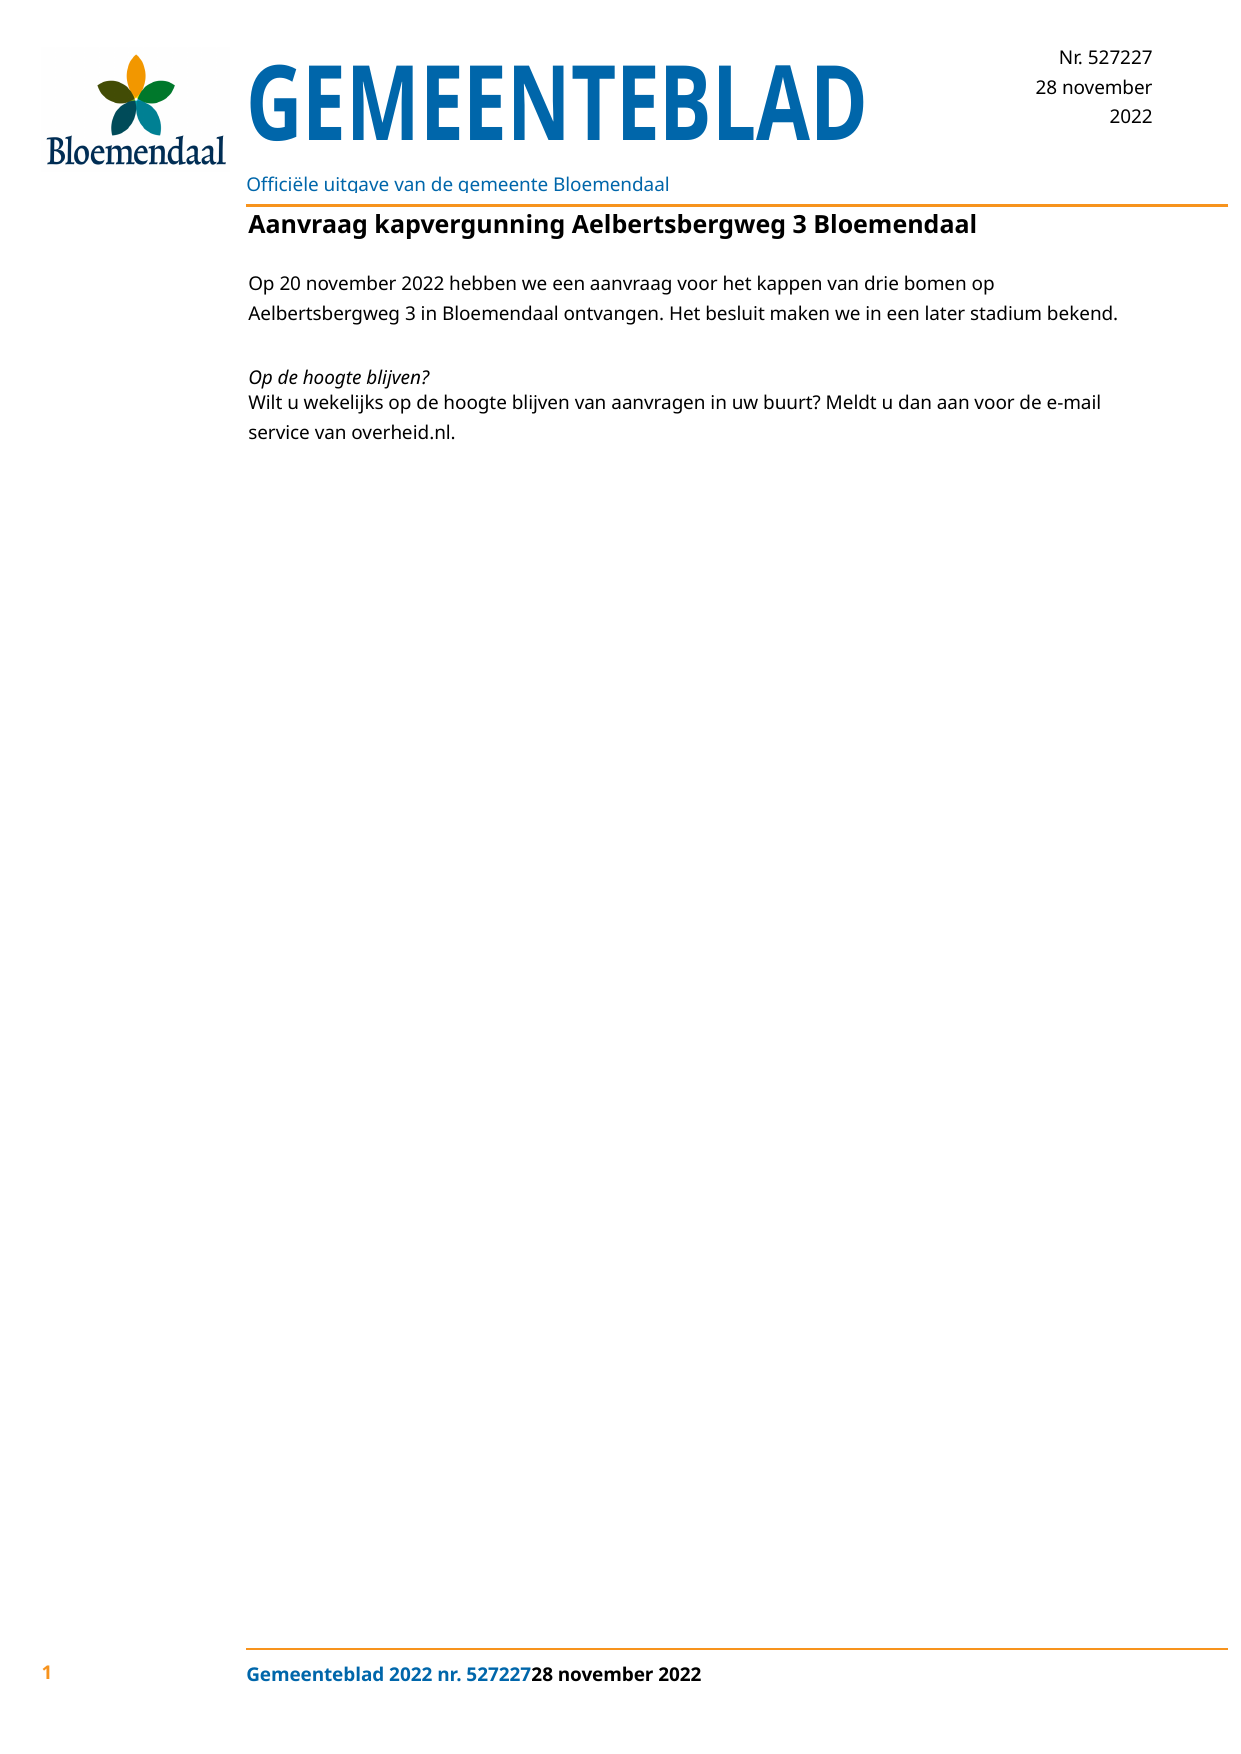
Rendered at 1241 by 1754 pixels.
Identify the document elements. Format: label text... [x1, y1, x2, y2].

text Aanvraag kapvergunning Aelbertsbergweg 3 Bloemendaal [248, 207, 1152, 241]
text Op de hoogte blijven? [248, 364, 1152, 389]
text Wilt u wekelijks op de hoogte blijven van aanvragen in uw buurt? Meldt u dan aan voor de e-mail service van overheid.nl. [248, 389, 1152, 445]
text Op 20 november 2022 hebben we een aanvraag voor het kappen van drie bomen op Aelbertsbergweg 3 in Bloemendaal ontvangen. Het besluit maken we in een later stadium bekend. [248, 270, 1152, 326]
picture [41, 47, 231, 172]
